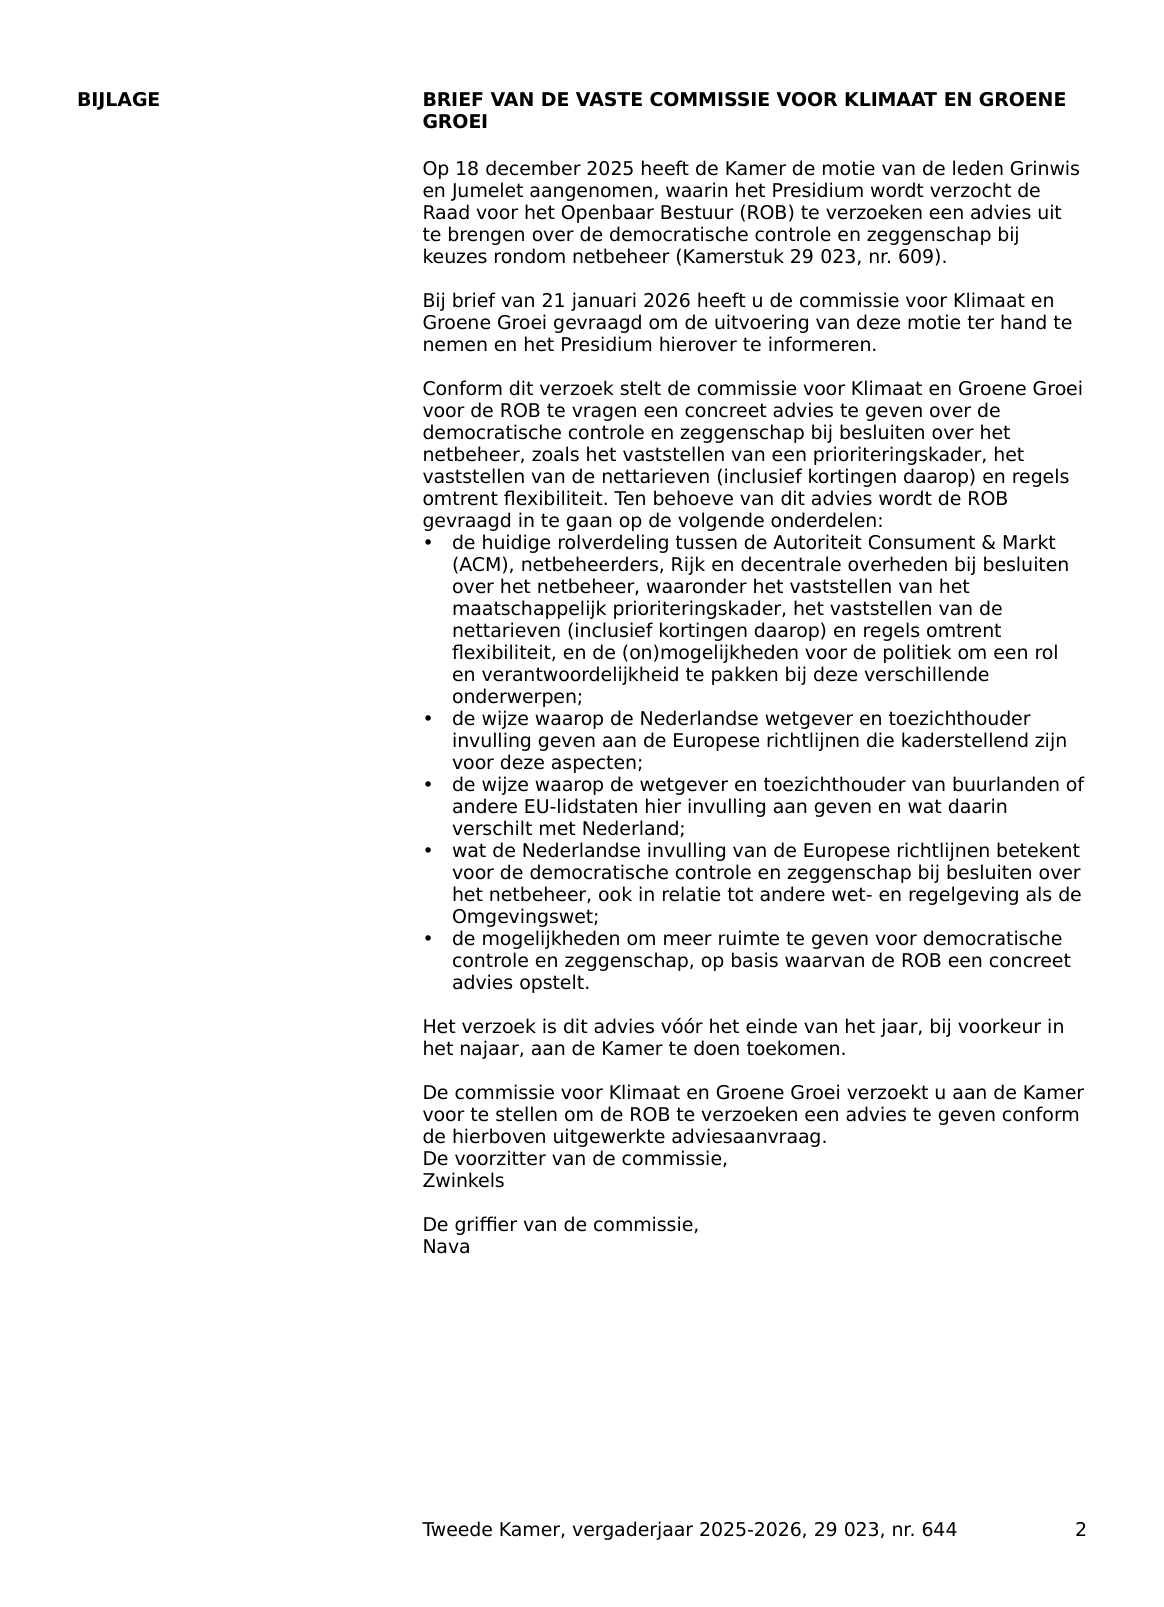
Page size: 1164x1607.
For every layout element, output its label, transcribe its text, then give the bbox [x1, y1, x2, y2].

text • de wijze waarop de Nederlandse wetgever en toezichthouder invulling geven aan de Europese richtlijnen die kaderstellend zijn voor deze aspecten; [422, 708, 1087, 774]
text Conform dit verzoek stelt de commissie voor Klimaat en Groene Groei voor de ROB te vragen een concreet advies te geven over de democratische controle en zeggenschap bij besluiten over het netbeheer, zoals het vaststellen van een prioriteringskader, het vaststellen van de nettarieven (inclusief kortingen daarop) en regels omtrent flexibiliteit. Ten behoeve van dit advies wordt de ROB gevraagd in te gaan op de volgende onderdelen: [422, 378, 1087, 532]
text • wat de Nederlandse invulling van de Europese richtlijnen betekent voor de democratische controle en zeggenschap bij besluiten over het netbeheer, ook in relatie tot andere wet- en regelgeving als de Omgevingswet; [422, 840, 1087, 928]
text Op 18 december 2025 heeft de Kamer de motie van de leden Grinwis en Jumelet aangenomen, waarin het Presidium wordt verzocht de Raad voor het Openbaar Bestuur (ROB) te verzoeken een advies uit te brengen over de democratische controle en zeggenschap bij keuzes rondom netbeheer (Kamerstuk 29 023, nr. 609). [422, 158, 1087, 268]
text Bij brief van 21 januari 2026 heeft u de commissie voor Klimaat en Groene Groei gevraagd om de uitvoering van deze motie ter hand te nemen en het Presidium hierover te informeren. [422, 290, 1087, 356]
text Het verzoek is dit advies vóór het einde van het jaar, bij voorkeur in het najaar, aan de Kamer te doen toekomen. [422, 1016, 1087, 1060]
text De griffier van de commissie, Nava [422, 1214, 1087, 1258]
text • de huidige rolverdeling tussen de Autoriteit Consument & Markt (ACM), netbeheerders, Rijk en decentrale overheden bij besluiten over het netbeheer, waaronder het vaststellen van het maatschappelijk prioriteringskader, het vaststellen van de nettarieven (inclusief kortingen daarop) en regels omtrent flexibiliteit, en de (on)mogelijkheden voor de politiek om een rol en verantwoordelijkheid te pakken bij deze verschillende onderwerpen; [422, 532, 1087, 708]
text De commissie voor Klimaat en Groene Groei verzoekt u aan de Kamer voor te stellen om de ROB te verzoeken een advies te geven conform de hierboven uitgewerkte adviesaanvraag. [422, 1082, 1087, 1148]
text • de wijze waarop de wetgever en toezichthouder van buurlanden of andere EU-lidstaten hier invulling aan geven en wat daarin verschilt met Nederland; [422, 774, 1087, 840]
subtitle BIJLAGE BRIEF VAN DE VASTE COMMISSIE VOOR KLIMAAT EN GROENE GROEI [77, 89, 1087, 133]
text De voorzitter van de commissie, Zwinkels [422, 1148, 1087, 1192]
text • de mogelijkheden om meer ruimte te geven voor democratische controle en zeggenschap, op basis waarvan de ROB een concreet advies opstelt. [422, 928, 1087, 994]
